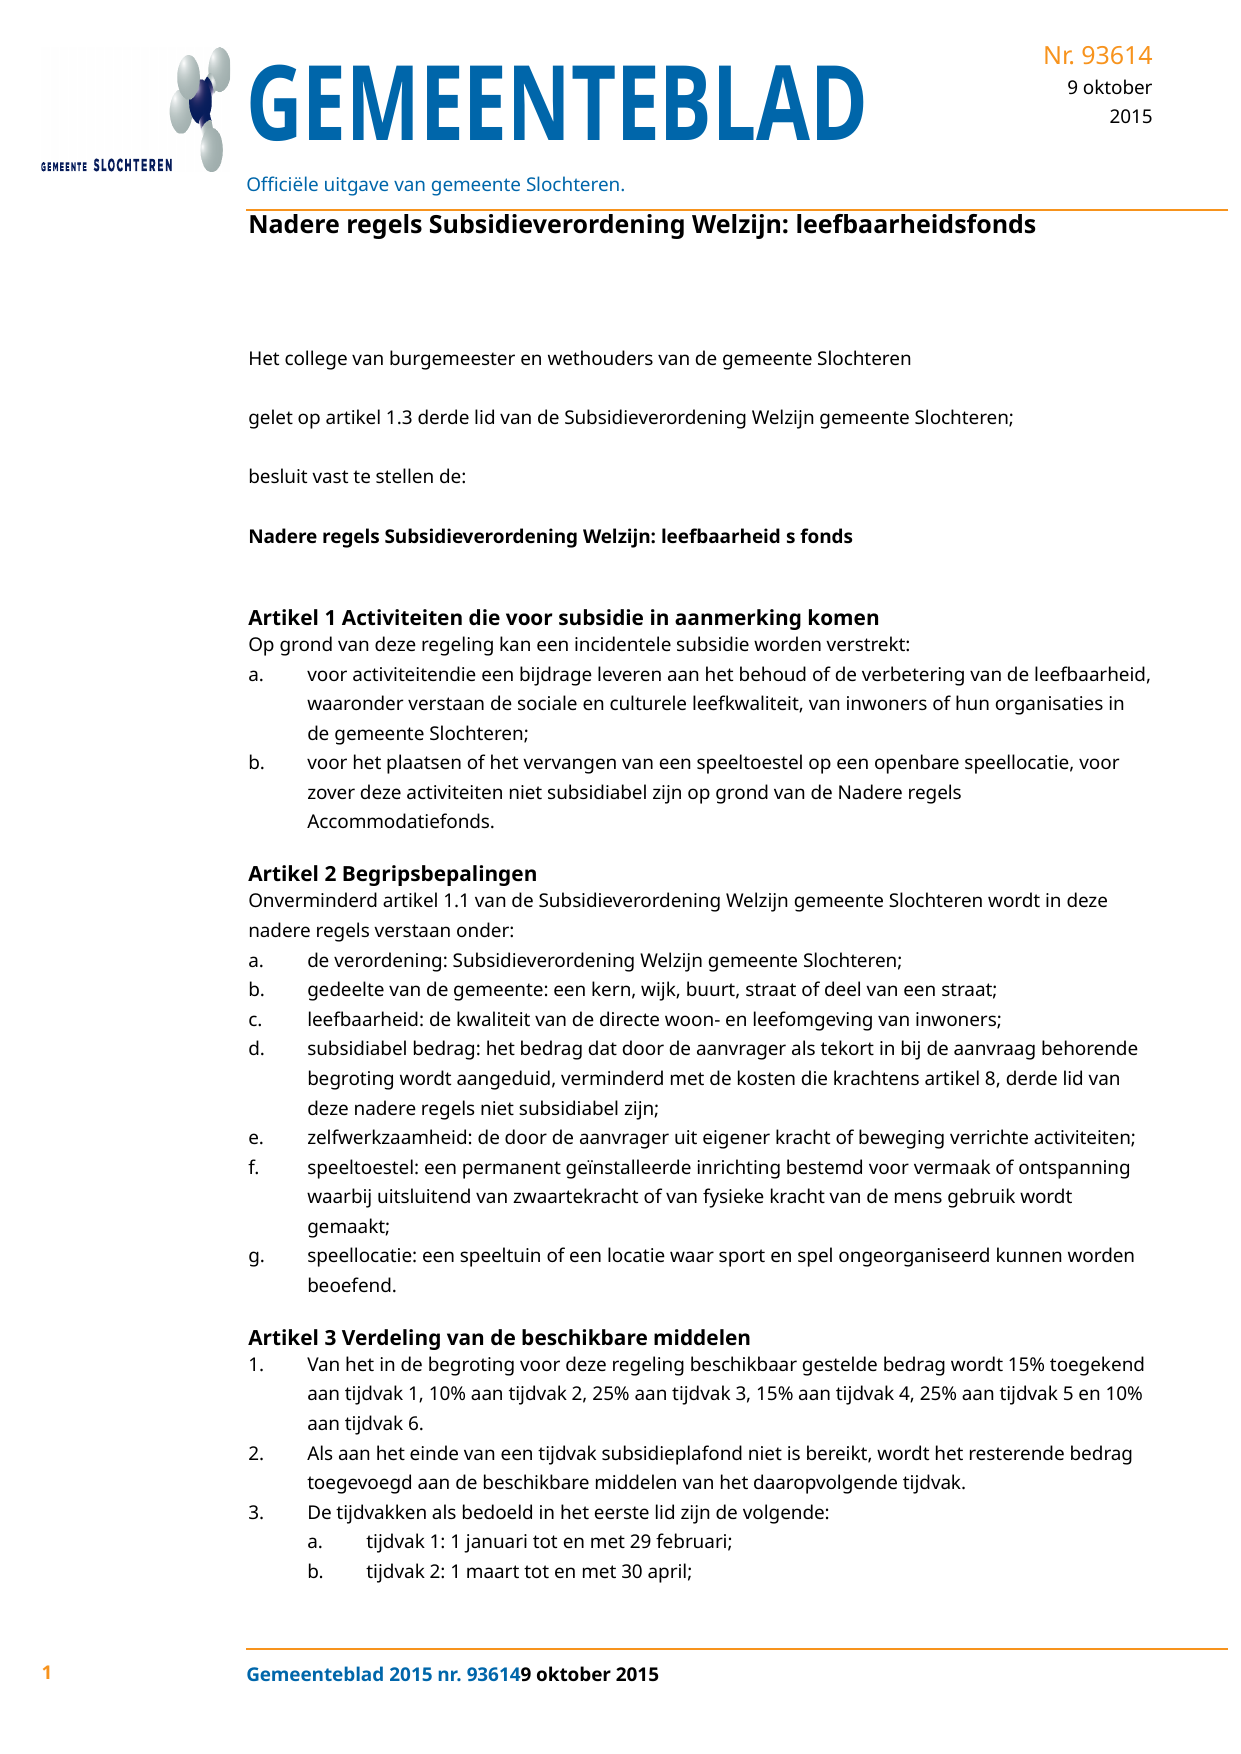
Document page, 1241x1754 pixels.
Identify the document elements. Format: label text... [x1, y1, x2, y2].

list voor het plaatsen of het vervangen van een speeltoestel op een openbare speellocatie, voor zover deze activiteiten niet subsidiabel zijn op grond van de Nadere regels Accommodatiefonds. [248, 749, 1152, 834]
text Op grond van deze regeling kan een incidentele subsidie worden verstrekt: [248, 631, 1152, 657]
text gelet op artikel 1.3 derde lid van de Subsidieverordening Welzijn gemeente Slochteren; [248, 404, 1152, 430]
text Artikel 1 Activiteiten die voor subsidie in aanmerking komen [248, 603, 1152, 631]
list Van het in de begroting voor deze regeling beschikbaar gestelde bedrag wordt 15% toegekend aan tijdvak 1, 10% aan tijdvak 2, 25% aan tijdvak 3, 15% aan tijdvak 4, 25% aan tijdvak 5 en 10% aan tijdvak 6. [248, 1351, 1152, 1436]
list speeltoestel: een permanent geïnstalleerde inrichting bestemd voor vermaak of ontspanning waarbij uitsluitend van zwaartekracht of van fysieke kracht van de mens gebruik wordt gemaakt; [248, 1154, 1152, 1239]
text besluit vast te stellen de: [248, 464, 1152, 489]
list zelfwerkzaamheid: de door de aanvrager uit eigener kracht of beweging verrichte activiteiten; [248, 1124, 1152, 1150]
list de verordening: Subsidieverordening Welzijn gemeente Slochteren; [248, 947, 1152, 972]
picture [41, 47, 231, 172]
list tijdvak 1: 1 januari tot en met 29 februari; [307, 1528, 1152, 1554]
list De tijdvakken als bedoeld in het eerste lid zijn de volgende: [248, 1499, 1152, 1525]
list leefbaarheid: de kwaliteit van de directe woon- en leefomgeving van inwoners; [248, 1006, 1152, 1032]
list gedeelte van de gemeente: een kern, wijk, buurt, straat of deel van een straat; [248, 976, 1152, 1002]
text Artikel 3 Verdeling van de beschikbare middelen [248, 1323, 1152, 1351]
text Onverminderd artikel 1.1 van de Subsidieverordening Welzijn gemeente Slochteren wordt in deze nadere regels verstaan onder: [248, 888, 1152, 943]
list Als aan het einde van een tijdvak subsidieplafond niet is bereikt, wordt het resterende bedrag toegevoegd aan de beschikbare middelen van het daaropvolgende tijdvak. [248, 1440, 1152, 1495]
list speellocatie: een speeltuin of een locatie waar sport en spel ongeorganiseerd kunnen worden beoefend. [248, 1243, 1152, 1298]
text Het college van burgemeester en wethouders van de gemeente Slochteren [248, 345, 1152, 371]
text Nadere regels Subsidieverordening Welzijn: leefbaarheid s fonds [248, 523, 1152, 548]
text Artikel 2 Begripsbepalingen [248, 859, 1152, 888]
list voor activiteitendie een bijdrage leveren aan het behoud of de verbetering van de leefbaarheid, waaronder verstaan de sociale en culturele leefkwaliteit, van inwoners of hun organisaties in de gemeente Slochteren; [248, 661, 1152, 746]
text Nadere regels Subsidieverordening Welzijn: leefbaarheidsfonds [248, 211, 1152, 241]
list tijdvak 2: 1 maart tot en met 30 april; [307, 1558, 1152, 1584]
list subsidiabel bedrag: het bedrag dat door de aanvrager als tekort in bij de aanvraag behorende begroting wordt aangeduid, verminderd met de kosten die krachtens artikel 8, derde lid van deze nadere regels niet subsidiabel zijn; [248, 1036, 1152, 1120]
